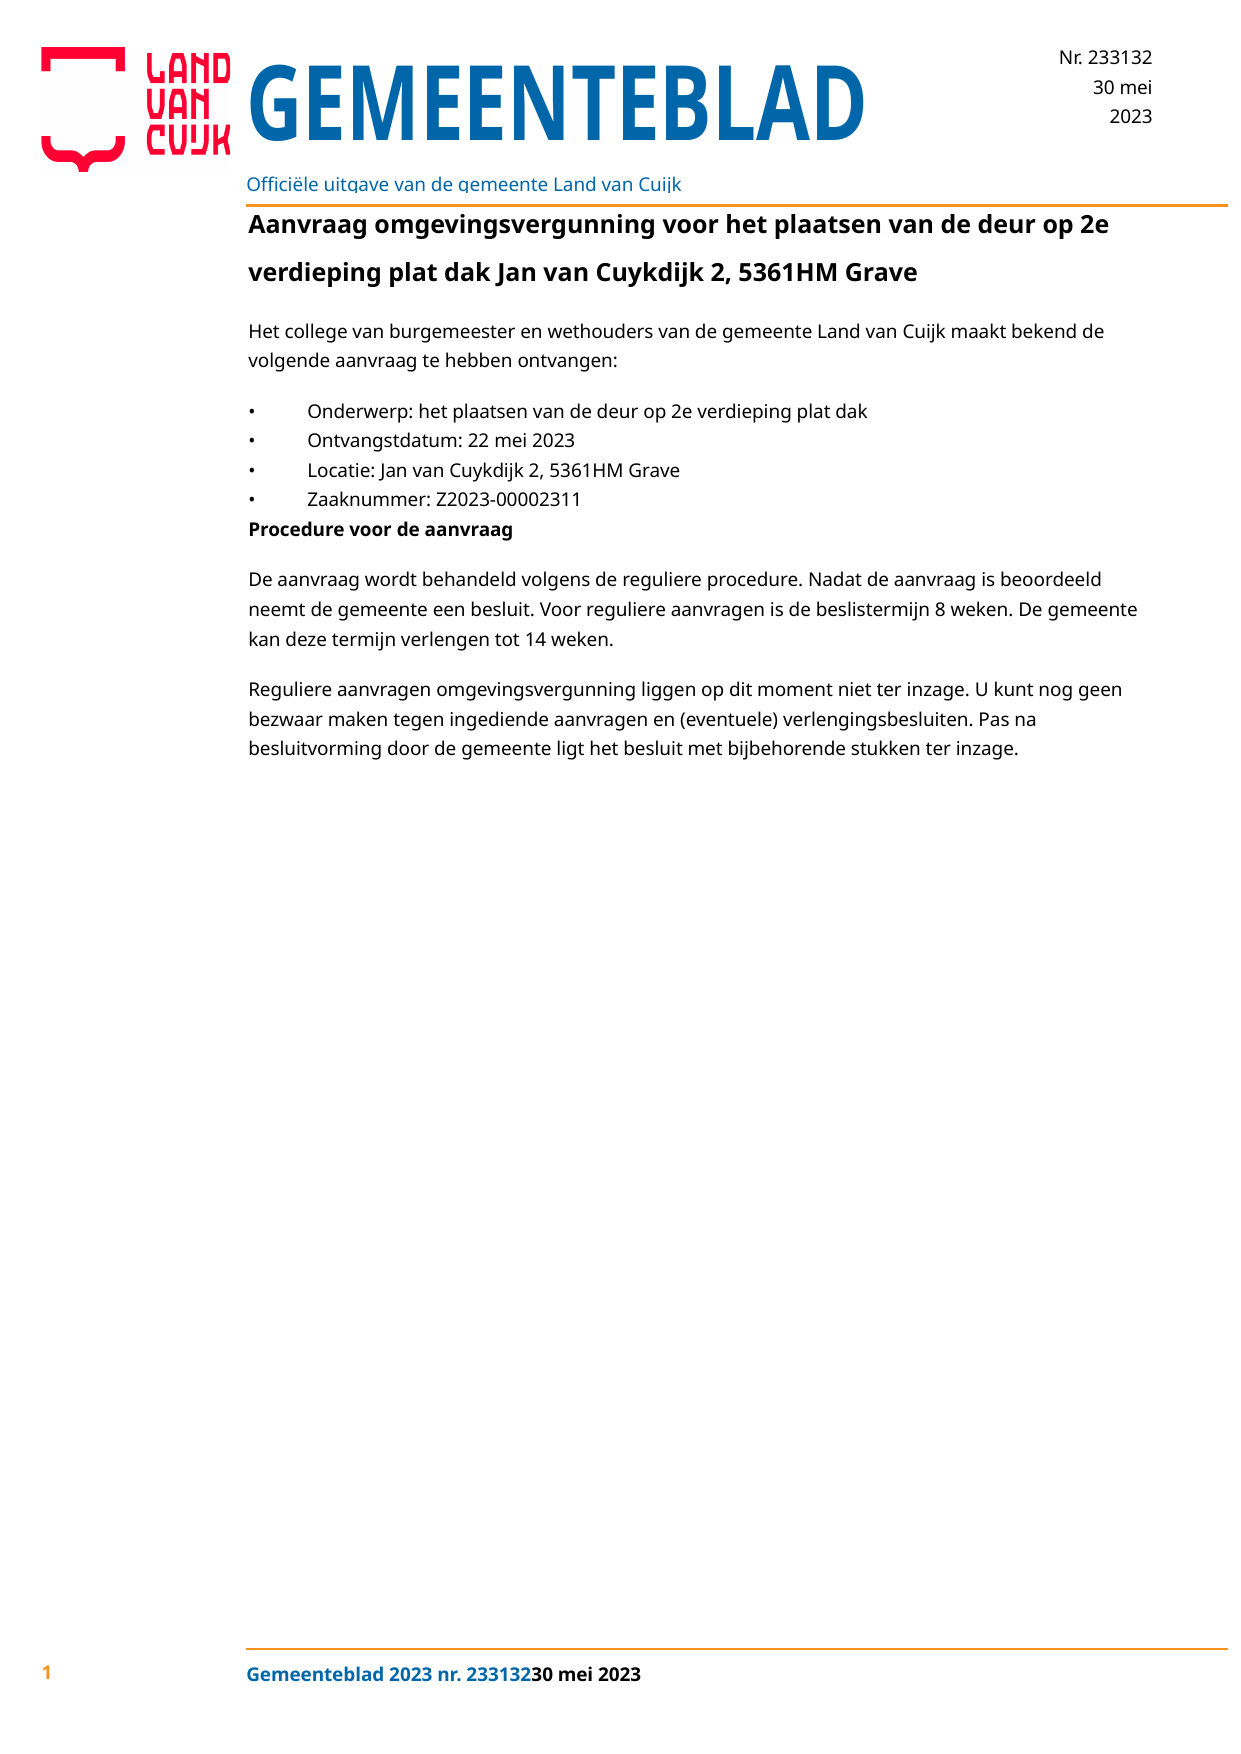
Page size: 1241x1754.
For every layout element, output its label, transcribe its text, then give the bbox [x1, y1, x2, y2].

text De aanvraag wordt behandeld volgens de reguliere procedure. Nadat de aanvraag is beoordeeld neemt de gemeente een besluit. Voor reguliere aanvragen is de beslistermijn 8 weken. De gemeente kan deze termijn verlengen tot 14 weken. [248, 567, 1152, 652]
picture [41, 47, 231, 172]
text Reguliere aanvragen omgevingsvergunning liggen op dit moment niet ter inzage. U kunt nog geen bezwaar maken tegen ingediende aanvragen en (eventuele) verlengingsbesluiten. Pas na besluitvorming door de gemeente ligt het besluit met bijbehorende stukken ter inzage. [248, 676, 1152, 761]
list Zaaknummer: Z2023-00002311 [248, 487, 1152, 512]
list Locatie: Jan van Cuykdijk 2, 5361HM Grave [248, 457, 1152, 483]
text Procedure voor de aanvraag [248, 516, 1152, 542]
text Het college van burgemeester en wethouders van de gemeente Land van Cuijk maakt bekend de volgende aanvraag te hebben ontvangen: [248, 318, 1152, 373]
list Onderwerp: het plaatsen van de deur op 2e verdieping plat dak [248, 398, 1152, 424]
text Aanvraag omgevingsvergunning voor het plaatsen van de deur op 2e verdieping plat dak Jan van Cuykdijk 2, 5361HM Grave [248, 207, 1152, 288]
list Ontvangstdatum: 22 mei 2023 [248, 427, 1152, 453]
